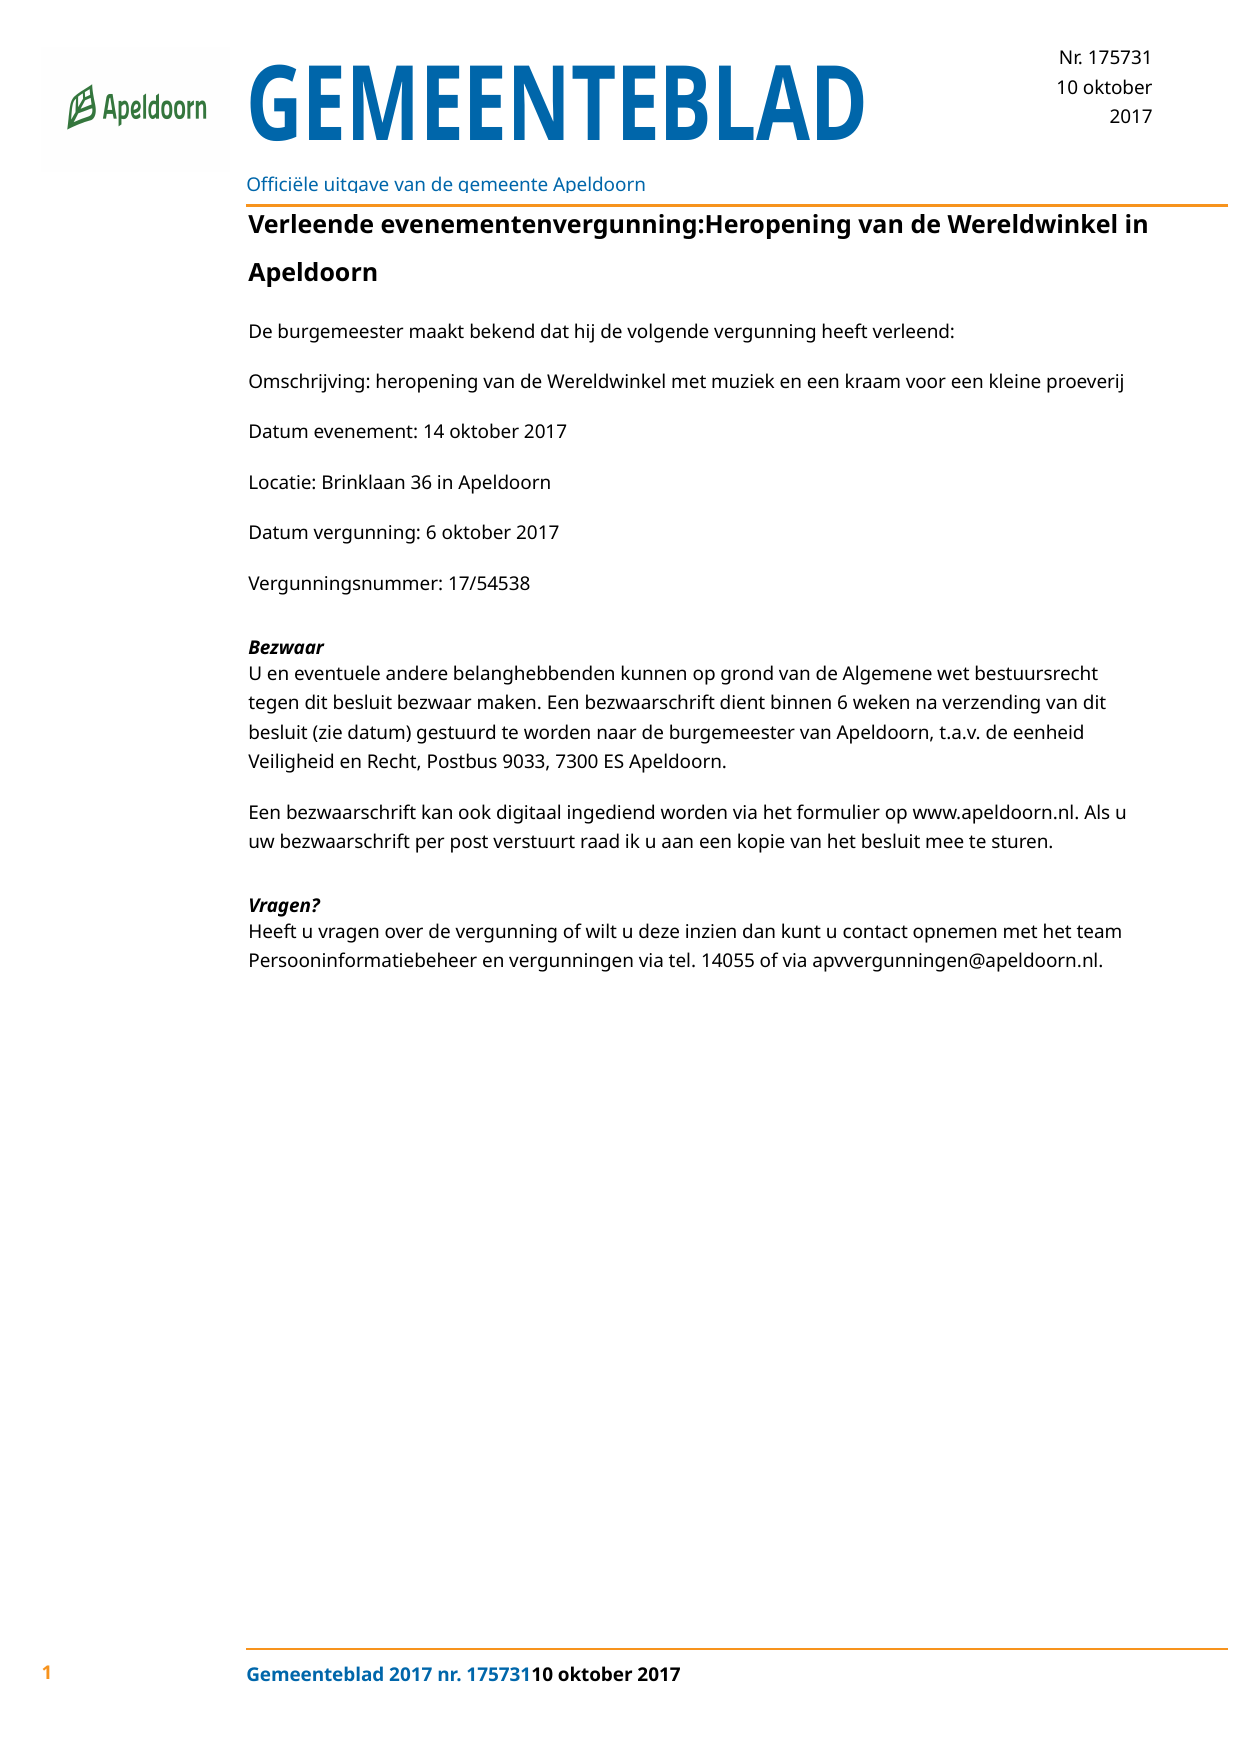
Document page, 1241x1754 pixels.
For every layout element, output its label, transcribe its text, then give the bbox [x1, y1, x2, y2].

text Verleende evenementenvergunning:Heropening van de Wereldwinkel in Apeldoorn [248, 207, 1152, 288]
text Vragen? [248, 892, 1152, 918]
picture [41, 47, 231, 172]
text Locatie: Brinklaan 36 in Apeldoorn [248, 469, 1152, 495]
text Datum vergunning: 6 oktober 2017 [248, 519, 1152, 545]
text Vergunningsnummer: 17/54538 [248, 570, 1152, 596]
text Heeft u vragen over de vergunning of wilt u deze inzien dan kunt u contact opnemen met het team Persooninformatiebeheer en vergunningen via tel. 14055 of via apvvergunningen@apeldoorn.nl. [248, 918, 1152, 973]
text Een bezwaarschrift kan ook digitaal ingediend worden via het formulier op www.apeldoorn.nl. Als u uw bezwaarschrift per post verstuurt raad ik u aan een kopie van het besluit mee te sturen. [248, 799, 1152, 854]
text De burgemeester maakt bekend dat hij de volgende vergunning heeft verleend: [248, 318, 1152, 344]
text U en eventuele andere belanghebbenden kunnen op grond van de Algemene wet bestuursrecht tegen dit besluit bezwaar maken. Een bezwaarschrift dient binnen 6 weken na verzending van dit besluit (zie datum) gestuurd te worden naar de burgemeester van Apeldoorn, t.a.v. de eenheid Veiligheid en Recht, Postbus 9033, 7300 ES Apeldoorn. [248, 660, 1152, 774]
text Omschrijving: heropening van de Wereldwinkel met muziek en een kraam voor een kleine proeverij [248, 368, 1152, 394]
text Bezwaar [248, 634, 1152, 660]
text Datum evenement: 14 oktober 2017 [248, 419, 1152, 444]
